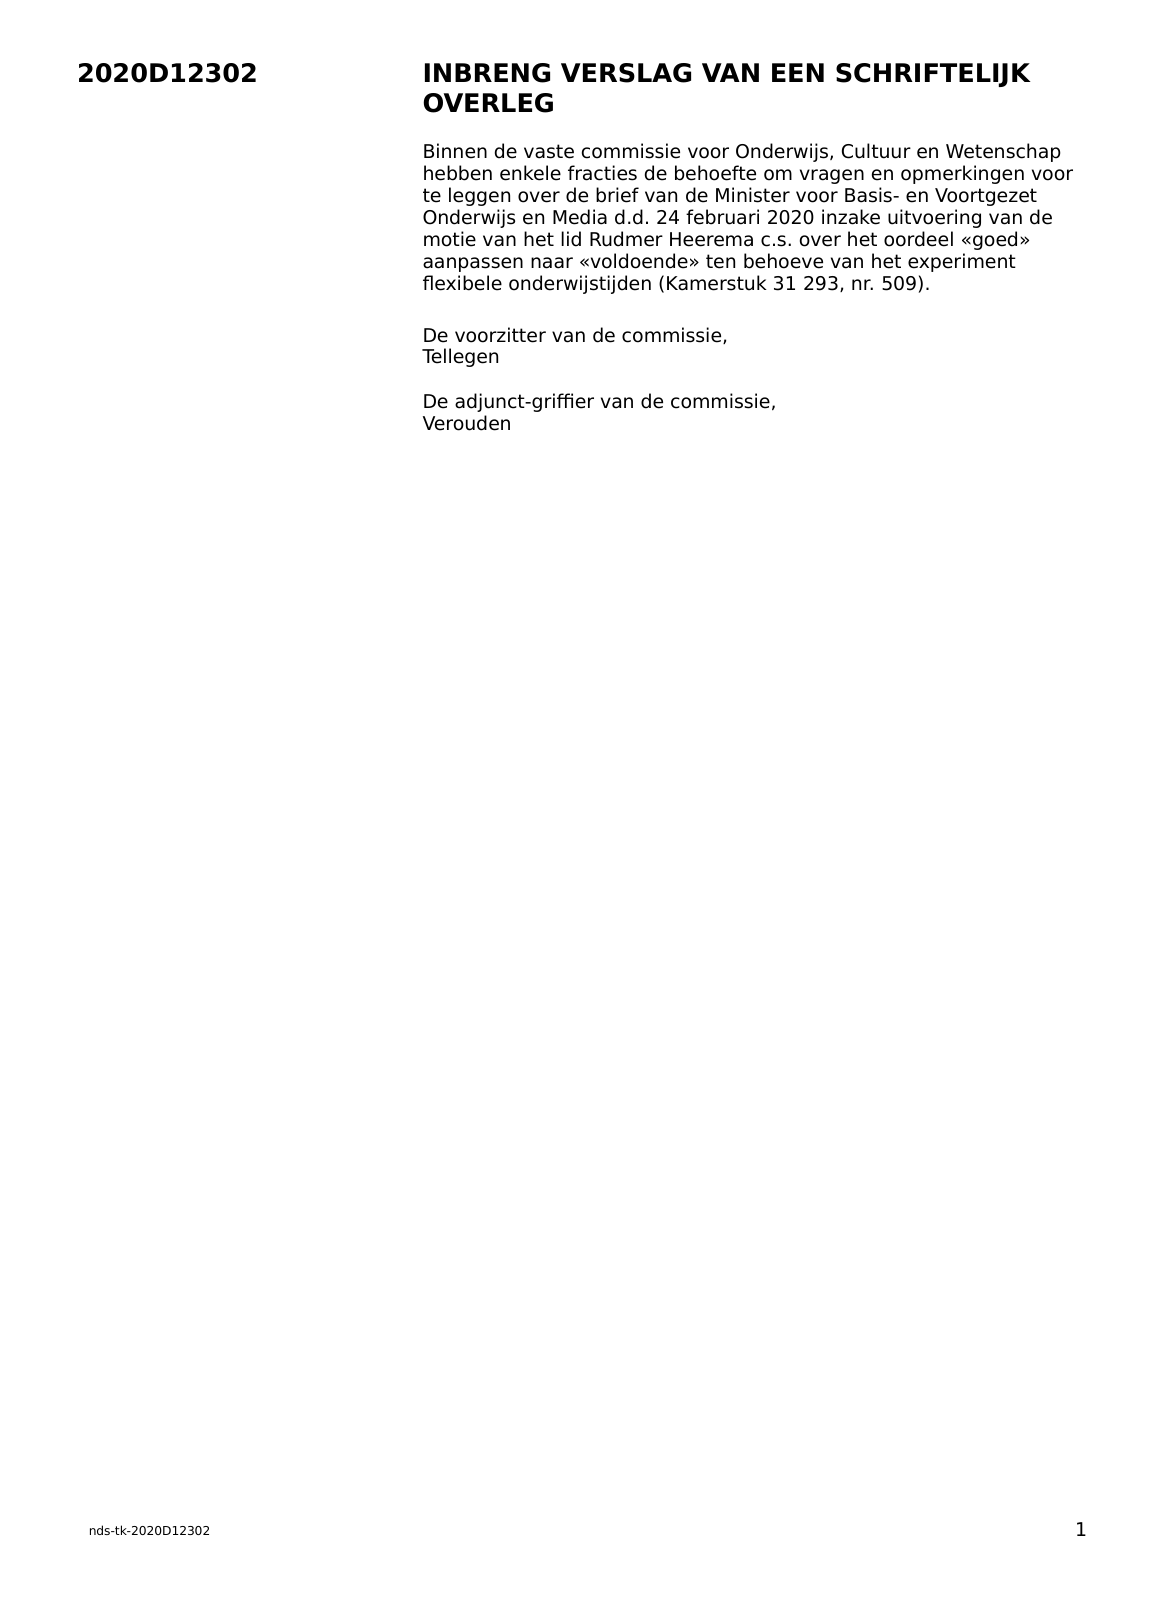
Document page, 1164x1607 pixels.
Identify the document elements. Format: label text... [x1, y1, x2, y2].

text nds-tk-2020D12302 [88, 1524, 323, 1538]
text Binnen de vaste commissie voor Onderwijs, Cultuur en Wetenschap hebben enkele fracties de behoefte om vragen en opmerkingen voor te leggen over de brief van de Minister voor Basis- en Voortgezet Onderwijs en Media d.d. 24 februari 2020 inzake uitvoering van de motie van het lid Rudmer Heerema c.s. over het oordeel «goed» aanpassen naar «voldoende» ten behoeve van het experiment flexibele onderwijstijden (Kamerstuk 31 293, nr. 509). [422, 141, 1087, 294]
text 2020D12302 INBRENG VERSLAG VAN EEN SCHRIFTELIJK OVERLEG [77, 59, 1087, 118]
text De voorzitter van de commissie, Tellegen [422, 324, 1087, 368]
text De adjunct-griffier van de commissie, Verouden [422, 391, 1087, 434]
